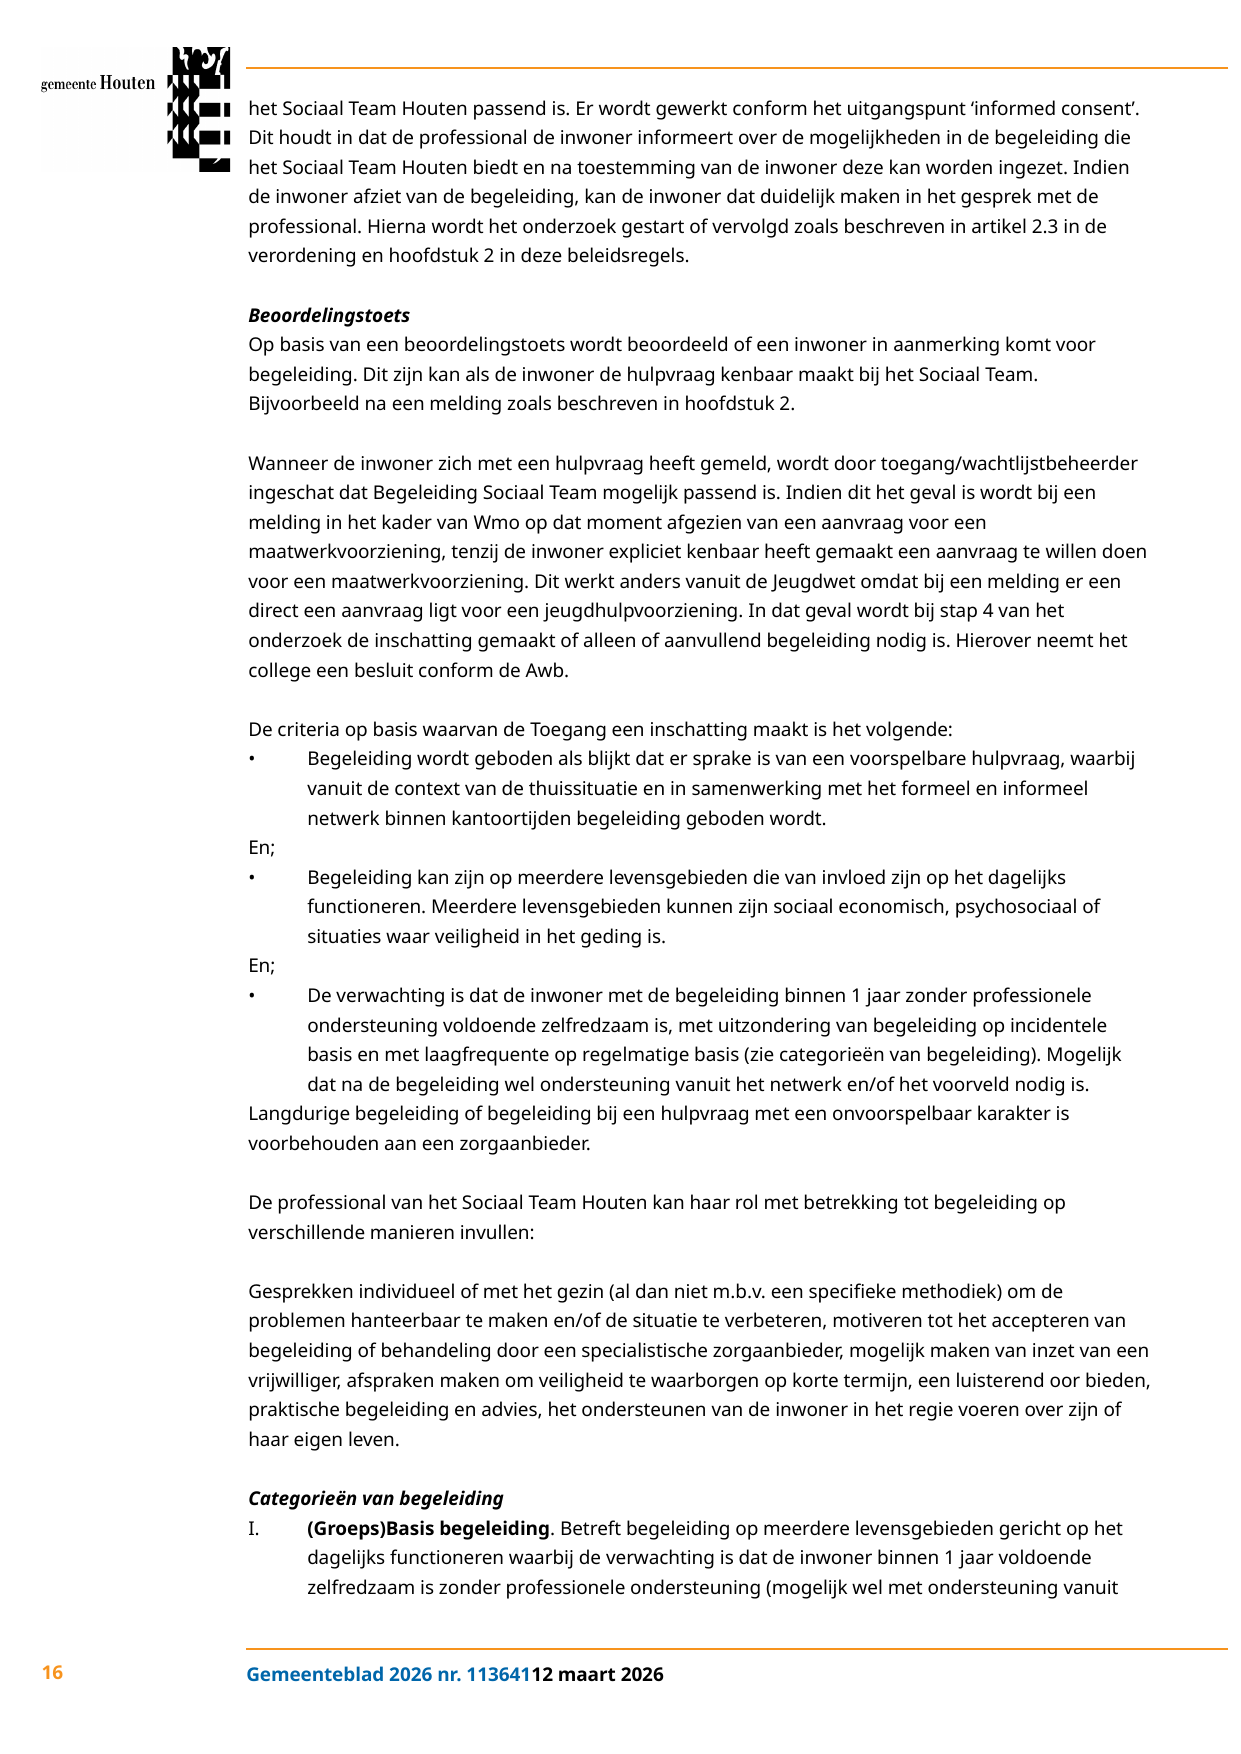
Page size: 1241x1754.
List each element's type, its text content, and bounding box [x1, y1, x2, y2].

list De verwachting is dat de inwoner met de begeleiding binnen 1 jaar zonder professionele ondersteuning voldoende zelfredzaam is, met uitzondering van begeleiding op incidentele basis en met laagfrequente op regelmatige basis (zie categorieën van begeleiding). Mogelijk dat na de begeleiding wel ondersteuning vanuit het netwerk en/of het voorveld nodig is. [248, 982, 1152, 1097]
text Gesprekken individueel of met het gezin (al dan niet m.b.v. een specifieke methodiek) om de problemen hanteerbaar te maken en/of de situatie te verbeteren, motiveren tot het accepteren van begeleiding of behandeling door een specialistische zorgaanbieder, mogelijk maken van inzet van een vrijwilliger, afspraken maken om veiligheid te waarborgen op korte termijn, een luisterend oor bieden, praktische begeleiding en advies, het ondersteunen van de inwoner in het regie voeren over zijn of haar eigen leven. [248, 1278, 1152, 1452]
text En; [248, 953, 1152, 978]
list Begeleiding kan zijn op meerdere levensgebieden die van invloed zijn op het dagelijks functioneren. Meerdere levensgebieden kunnen zijn sociaal economisch, psychosociaal of situaties waar veiligheid in het geding is. [248, 864, 1152, 949]
text Langdurige begeleiding of begeleiding bij een hulpvraag met een onvoorspelbaar karakter is voorbehouden aan een zorgaanbieder. [248, 1101, 1152, 1156]
text het Sociaal Team Houten passend is. Er wordt gewerkt conform het uitgangspunt ‘informed consent’. Dit houdt in dat de professional de inwoner informeert over de mogelijkheden in de begeleiding die het Sociaal Team Houten biedt en na toestemming van de inwoner deze kan worden ingezet. Indien de inwoner afziet van de begeleiding, kan de inwoner dat duidelijk maken in het gesprek met de professional. Hierna wordt het onderzoek gestart of vervolgd zoals beschreven in artikel 2.3 in de verordening en hoofdstuk 2 in deze beleidsregels. [248, 95, 1152, 268]
text Wanneer de inwoner zich met een hulpvraag heeft gemeld, wordt door toegang/wachtlijstbeheerder ingeschat dat Begeleiding Sociaal Team mogelijk passend is. Indien dit het geval is wordt bij een melding in het kader van Wmo op dat moment afgezien van een aanvraag voor een maatwerkvoorziening, tenzij de inwoner expliciet kenbaar heeft gemaakt een aanvraag te willen doen voor een maatwerkvoorziening. Dit werkt anders vanuit de Jeugdwet omdat bij een melding er een direct een aanvraag ligt voor een jeugdhulpvoorziening. In dat geval wordt bij stap 4 van het onderzoek de inschatting gemaakt of alleen of aanvullend begeleiding nodig is. Hierover neemt het college een besluit conform de Awb. [248, 450, 1152, 683]
picture [41, 47, 231, 172]
text Beoordelingstoets [248, 302, 1152, 328]
text Op basis van een beoordelingstoets wordt beoordeeld of een inwoner in aanmerking komt voor begeleiding. Dit zijn kan als de inwoner de hulpvraag kenbaar maakt bij het Sociaal Team. Bijvoorbeeld na een melding zoals beschreven in hoofdstuk 2. [248, 331, 1152, 416]
text De criteria op basis waarvan de Toegang een inschatting maakt is het volgende: [248, 716, 1152, 742]
list Begeleiding wordt geboden als blijkt dat er sprake is van een voorspelbare hulpvraag, waarbij vanuit de context van de thuissituatie en in samenwerking met het formeel en informeel netwerk binnen kantoortijden begeleiding geboden wordt. [248, 746, 1152, 831]
list (Groeps)Basis begeleiding. Betreft begeleiding op meerdere levensgebieden gericht op het dagelijks functioneren waarbij de verwachting is dat de inwoner binnen 1 jaar voldoende zelfredzaam is zonder professionele ondersteuning (mogelijk wel met ondersteuning vanuit [248, 1515, 1152, 1600]
text De professional van het Sociaal Team Houten kan haar rol met betrekking tot begeleiding op verschillende manieren invullen: [248, 1189, 1152, 1245]
text Categorieën van begeleiding [248, 1485, 1152, 1511]
text En; [248, 834, 1152, 860]
